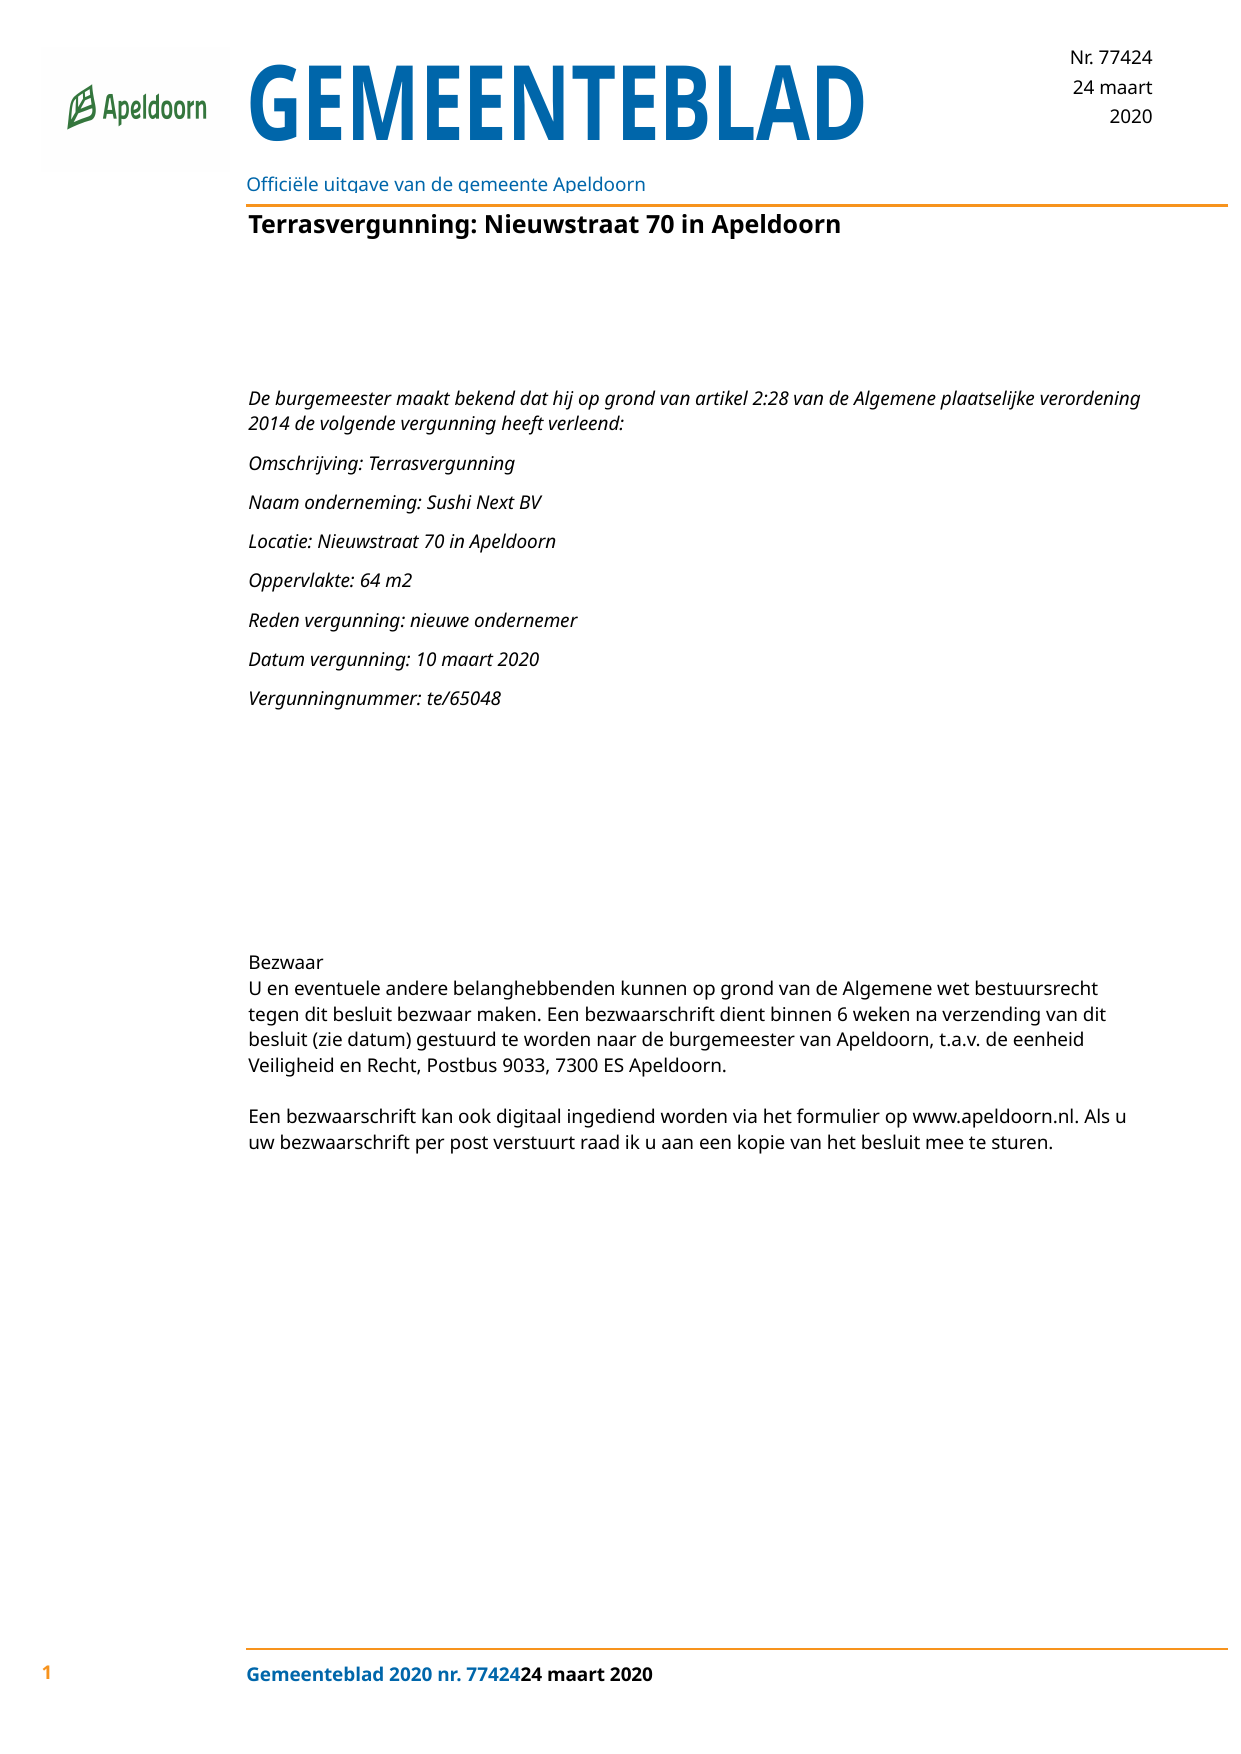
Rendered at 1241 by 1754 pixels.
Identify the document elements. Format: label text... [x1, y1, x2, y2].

text Een bezwaarschrift kan ook digitaal ingediend worden via het formulier op www.apeldoorn.nl. Als u uw bezwaarschrift per post verstuurt raad ik u aan een kopie van het besluit mee te sturen. [248, 1104, 1152, 1155]
text Locatie: Nieuwstraat 70 in Apeldoorn [248, 528, 1152, 554]
text De burgemeester maakt bekend dat hij op grond van artikel 2:28 van de Algemene plaatselijke verordening 2014 de volgende vergunning heeft verleend: [248, 385, 1152, 436]
text Terrasvergunning: Nieuwstraat 70 in Apeldoorn [248, 207, 1152, 241]
text Naam onderneming: Sushi Next BV [248, 489, 1152, 515]
text Oppervlakte: 64 m2 [248, 567, 1152, 593]
text Omschrijving: Terrasvergunning [248, 450, 1152, 475]
text Datum vergunning: 10 maart 2020 [248, 646, 1152, 672]
picture [41, 47, 231, 172]
text Reden vergunning: nieuwe ondernemer [248, 607, 1152, 632]
text Vergunningnummer: te/65048 [248, 685, 1152, 711]
text U en eventuele andere belanghebbenden kunnen op grond van de Algemene wet bestuursrecht tegen dit besluit bezwaar maken. Een bezwaarschrift dient binnen 6 weken na verzending van dit besluit (zie datum) gestuurd te worden naar de burgemeester van Apeldoorn, t.a.v. de eenheid Veiligheid en Recht, Postbus 9033, 7300 ES Apeldoorn. [248, 975, 1152, 1078]
text Bezwaar [248, 949, 1152, 975]
